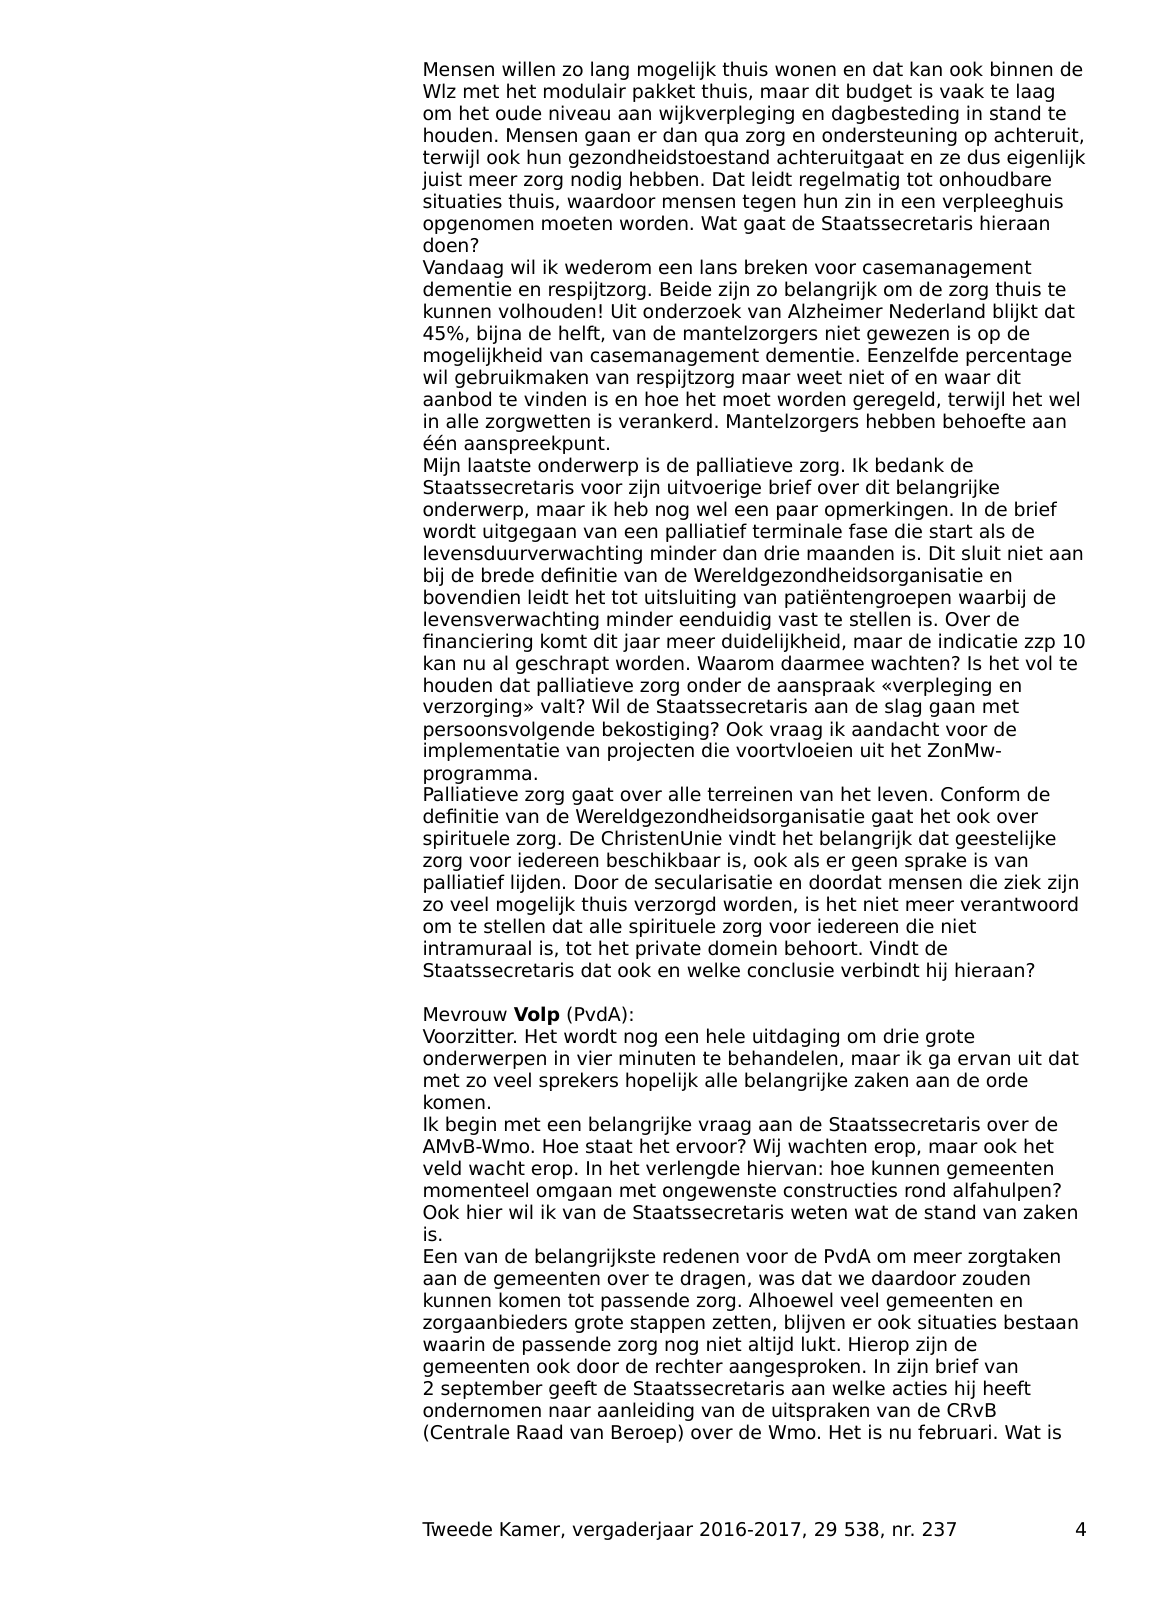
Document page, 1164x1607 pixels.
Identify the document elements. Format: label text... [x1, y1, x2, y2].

text Een van de belangrijkste redenen voor de PvdA om meer zorgtaken aan de gemeenten over te dragen, was dat we daardoor zouden kunnen komen tot passende zorg. Alhoewel veel gemeenten en zorgaanbieders grote stappen zetten, blijven er ook situaties bestaan waarin de passende zorg nog niet altijd lukt. Hierop zijn de gemeenten ook door de rechter aangesproken. In zijn brief van 2 september geeft de Staatssecretaris aan welke acties hij heeft ondernomen naar aanleiding van de uitspraken van de CRvB (Centrale Raad van Beroep) over de Wmo. Het is nu februari. Wat is [422, 1246, 1087, 1444]
text Ik begin met een belangrijke vraag aan de Staatssecretaris over de AMvB-Wmo. Hoe staat het ervoor? Wij wachten erop, maar ook het veld wacht erop. In het verlengde hiervan: hoe kunnen gemeenten momenteel omgaan met ongewenste constructies rond alfahulpen? Ook hier wil ik van de Staatssecretaris weten wat de stand van zaken is. [422, 1114, 1087, 1246]
text Mijn laatste onderwerp is de palliatieve zorg. Ik bedank de Staatssecretaris voor zijn uitvoerige brief over dit belangrijke onderwerp, maar ik heb nog wel een paar opmerkingen. In de brief wordt uitgegaan van een palliatief terminale fase die start als de levensduurverwachting minder dan drie maanden is. Dit sluit niet aan bij de brede definitie van de Wereldgezondheidsorganisatie en bovendien leidt het tot uitsluiting van patiëntengroepen waarbij de levensverwachting minder eenduidig vast te stellen is. Over de financiering komt dit jaar meer duidelijkheid, maar de indicatie zzp 10 kan nu al geschrapt worden. Waarom daarmee wachten? Is het vol te houden dat palliatieve zorg onder de aanspraak «verpleging en verzorging» valt? Wil de Staatssecretaris aan de slag gaan met persoonsvolgende bekostiging? Ook vraag ik aandacht voor de implementatie van projecten die voortvloeien uit het ZonMw-programma. [422, 455, 1087, 784]
text Palliatieve zorg gaat over alle terreinen van het leven. Conform de definitie van de Wereldgezondheidsorganisatie gaat het ook over spirituele zorg. De ChristenUnie vindt het belangrijk dat geestelijke zorg voor iedereen beschikbaar is, ook als er geen sprake is van palliatief lijden. Door de secularisatie en doordat mensen die ziek zijn zo veel mogelijk thuis verzorgd worden, is het niet meer verantwoord om te stellen dat alle spirituele zorg voor iedereen die niet intramuraal is, tot het private domein behoort. Vindt de Staatssecretaris dat ook en welke conclusie verbindt hij hieraan? [422, 784, 1087, 982]
text Voorzitter. Het wordt nog een hele uitdaging om drie grote onderwerpen in vier minuten te behandelen, maar ik ga ervan uit dat met zo veel sprekers hopelijk alle belangrijke zaken aan de orde komen. [422, 1026, 1087, 1114]
text Mevrouw Volp (PvdA): [422, 1004, 1087, 1026]
text Vandaag wil ik wederom een lans breken voor casemanagement dementie en respijtzorg. Beide zijn zo belangrijk om de zorg thuis te kunnen volhouden! Uit onderzoek van Alzheimer Nederland blijkt dat 45%, bijna de helft, van de mantelzorgers niet gewezen is op de mogelijkheid van casemanagement dementie. Eenzelfde percentage wil gebruikmaken van respijtzorg maar weet niet of en waar dit aanbod te vinden is en hoe het moet worden geregeld, terwijl het wel in alle zorgwetten is verankerd. Mantelzorgers hebben behoefte aan één aanspreekpunt. [422, 257, 1087, 455]
text Mensen willen zo lang mogelijk thuis wonen en dat kan ook binnen de Wlz met het modulair pakket thuis, maar dit budget is vaak te laag om het oude niveau aan wijkverpleging en dagbesteding in stand te houden. Mensen gaan er dan qua zorg en ondersteuning op achteruit, terwijl ook hun gezondheidstoestand achteruitgaat en ze dus eigenlijk juist meer zorg nodig hebben. Dat leidt regelmatig tot onhoudbare situaties thuis, waardoor mensen tegen hun zin in een verpleeghuis opgenomen moeten worden. Wat gaat de Staatssecretaris hieraan doen? [422, 59, 1087, 257]
